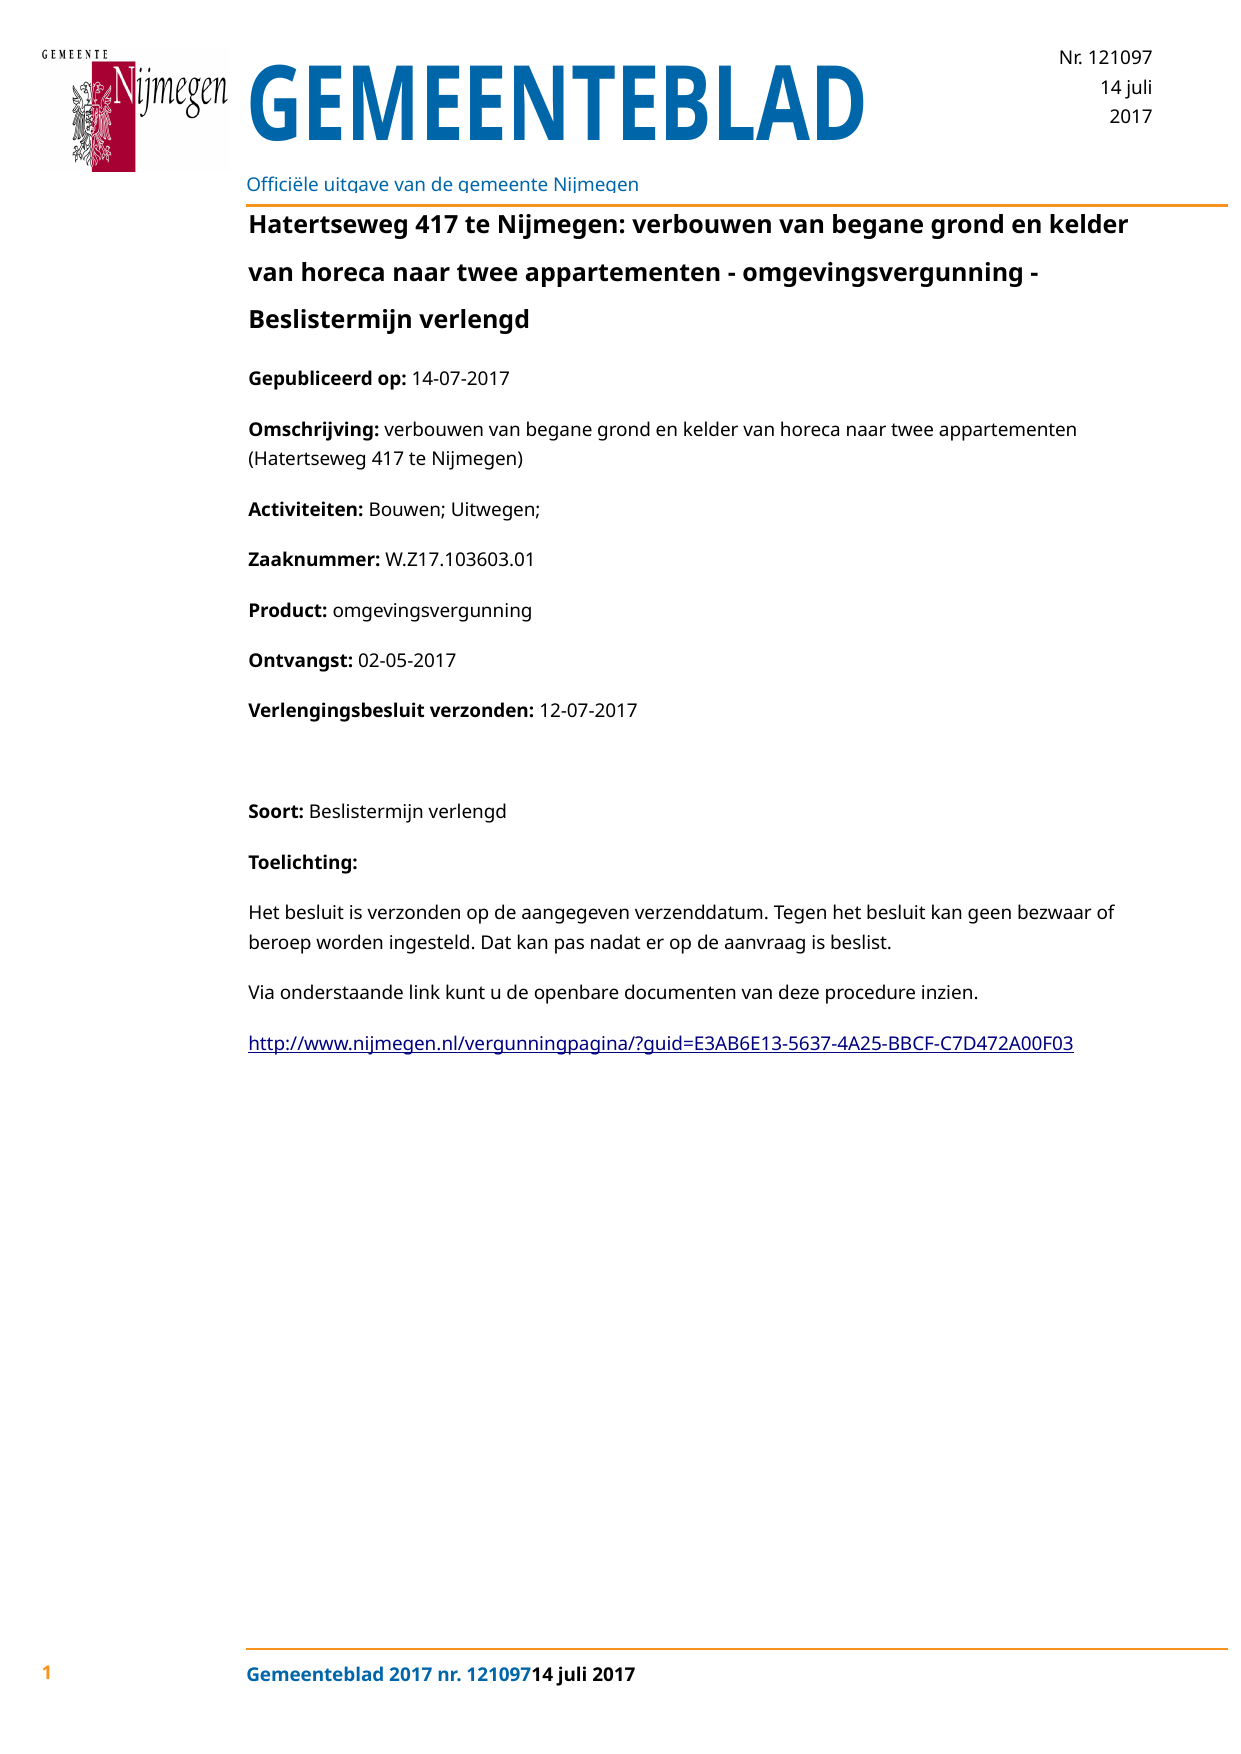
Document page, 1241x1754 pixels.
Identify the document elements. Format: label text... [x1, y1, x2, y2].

text Omschrijving: verbouwen van begane grond en kelder van horeca naar twee appartementen (Hatertseweg 417 te Nijmegen) [248, 416, 1152, 471]
text Ontvangst: 02-05-2017 [248, 647, 1152, 673]
text Via onderstaande link kunt u de openbare documenten van deze procedure inzien. [248, 979, 1152, 1005]
text Gepubliceerd op: 14-07-2017 [248, 366, 1152, 391]
text http://www.nijmegen.nl/vergunningpagina/?guid=E3AB6E13-5637-4A25-BBCF-C7D472A00F03 [248, 1030, 1152, 1055]
text Product: omgevingsvergunning [248, 597, 1152, 622]
picture [41, 47, 231, 172]
text Toelichting: [248, 849, 1152, 874]
text Hatertseweg 417 te Nijmegen: verbouwen van begane grond en kelder van horeca naar twee appartementen - omgevingsvergunning - Beslistermijn verlengd [248, 207, 1152, 336]
text Activiteiten: Bouwen; Uitwegen; [248, 496, 1152, 522]
text Verlengingsbesluit verzonden: 12-07-2017 [248, 698, 1152, 723]
text Soort: Beslistermijn verlengd [248, 798, 1152, 824]
text Het besluit is verzonden op de aangegeven verzenddatum. Tegen het besluit kan geen bezwaar of beroep worden ingesteld. Dat kan pas nadat er op de aanvraag is beslist. [248, 899, 1152, 954]
text Zaaknummer: W.Z17.103603.01 [248, 546, 1152, 572]
